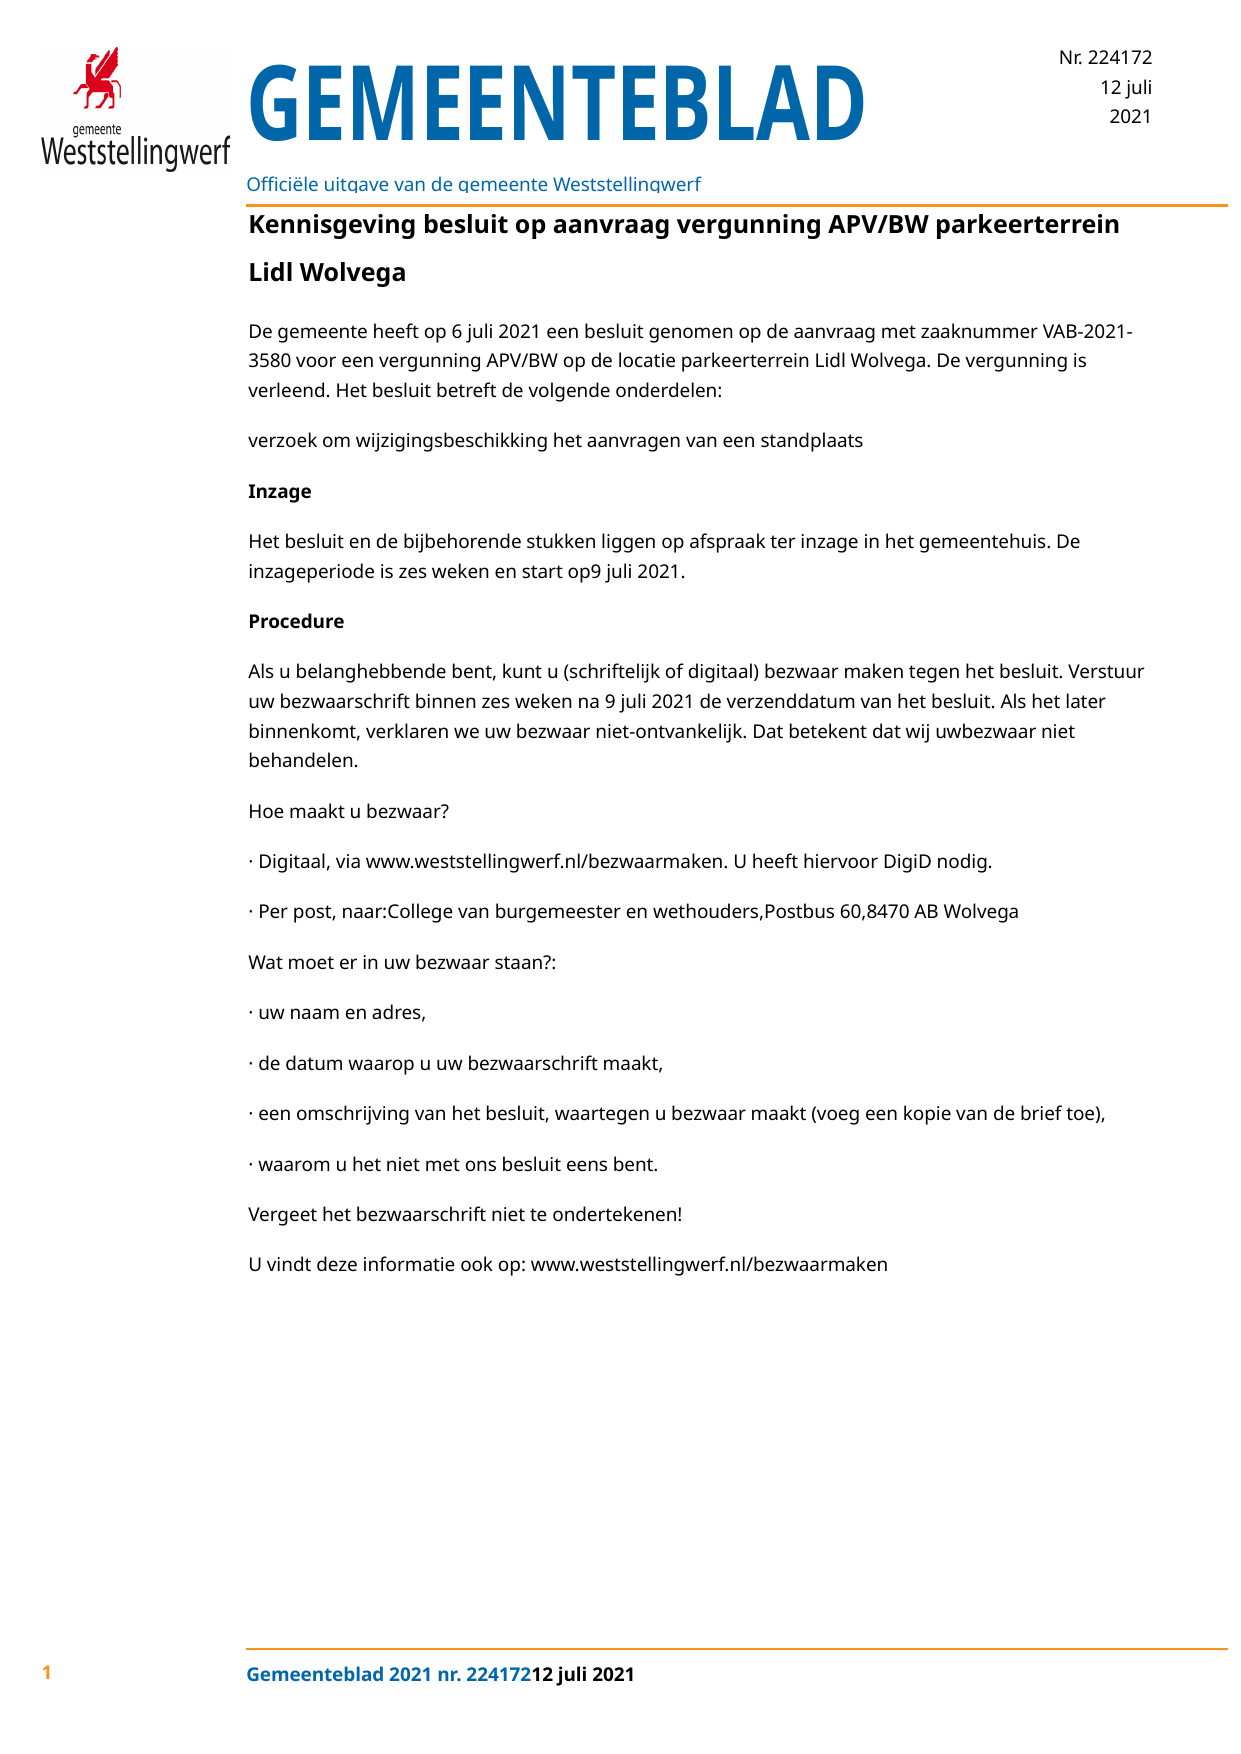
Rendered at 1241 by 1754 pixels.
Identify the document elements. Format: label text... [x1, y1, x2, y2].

text Wat moet er in uw bezwaar staan?: [248, 949, 1152, 975]
text Als u belanghebbende bent, kunt u (schriftelijk of digitaal) bezwaar maken tegen het besluit. Verstuur uw bezwaarschrift binnen zes weken na 9 juli 2021 de verzenddatum van het besluit. Als het later binnenkomt, verklaren we uw bezwaar niet-ontvankelijk. Dat betekent dat wij uwbezwaar niet behandelen. [248, 659, 1152, 773]
text Het besluit en de bijbehorende stukken liggen op afspraak ter inzage in het gemeentehuis. De inzageperiode is zes weken en start op9 juli 2021. [248, 528, 1152, 584]
text · een omschrijving van het besluit, waartegen u bezwaar maakt (voeg een kopie van de brief toe), [248, 1100, 1152, 1126]
text Inzage [248, 478, 1152, 504]
text verzoek om wijzigingsbeschikking het aanvragen van een standplaats [248, 427, 1152, 453]
text Procedure [248, 608, 1152, 634]
picture [41, 47, 231, 172]
text · Digitaal, via www.weststellingwerf.nl/bezwaarmaken. U heeft hiervoor DigiD nodig. [248, 848, 1152, 874]
text · waarom u het niet met ons besluit eens bent. [248, 1151, 1152, 1177]
text U vindt deze informatie ook op: www.weststellingwerf.nl/bezwaarmaken [248, 1252, 1152, 1277]
text De gemeente heeft op 6 juli 2021 een besluit genomen op de aanvraag met zaaknummer VAB-2021-3580 voor een vergunning APV/BW op de locatie parkeerterrein Lidl Wolvega. De vergunning is verleend. Het besluit betreft de volgende onderdelen: [248, 318, 1152, 403]
text Vergeet het bezwaarschrift niet te ondertekenen! [248, 1201, 1152, 1227]
text Kennisgeving besluit op aanvraag vergunning APV/BW parkeerterrein Lidl Wolvega [248, 207, 1152, 288]
text · uw naam en adres, [248, 999, 1152, 1025]
text · Per post, naar:College van burgemeester en wethouders,Postbus 60,8470 AB Wolvega [248, 899, 1152, 924]
text Hoe maakt u bezwaar? [248, 798, 1152, 824]
text · de datum waarop u uw bezwaarschrift maakt, [248, 1050, 1152, 1076]
